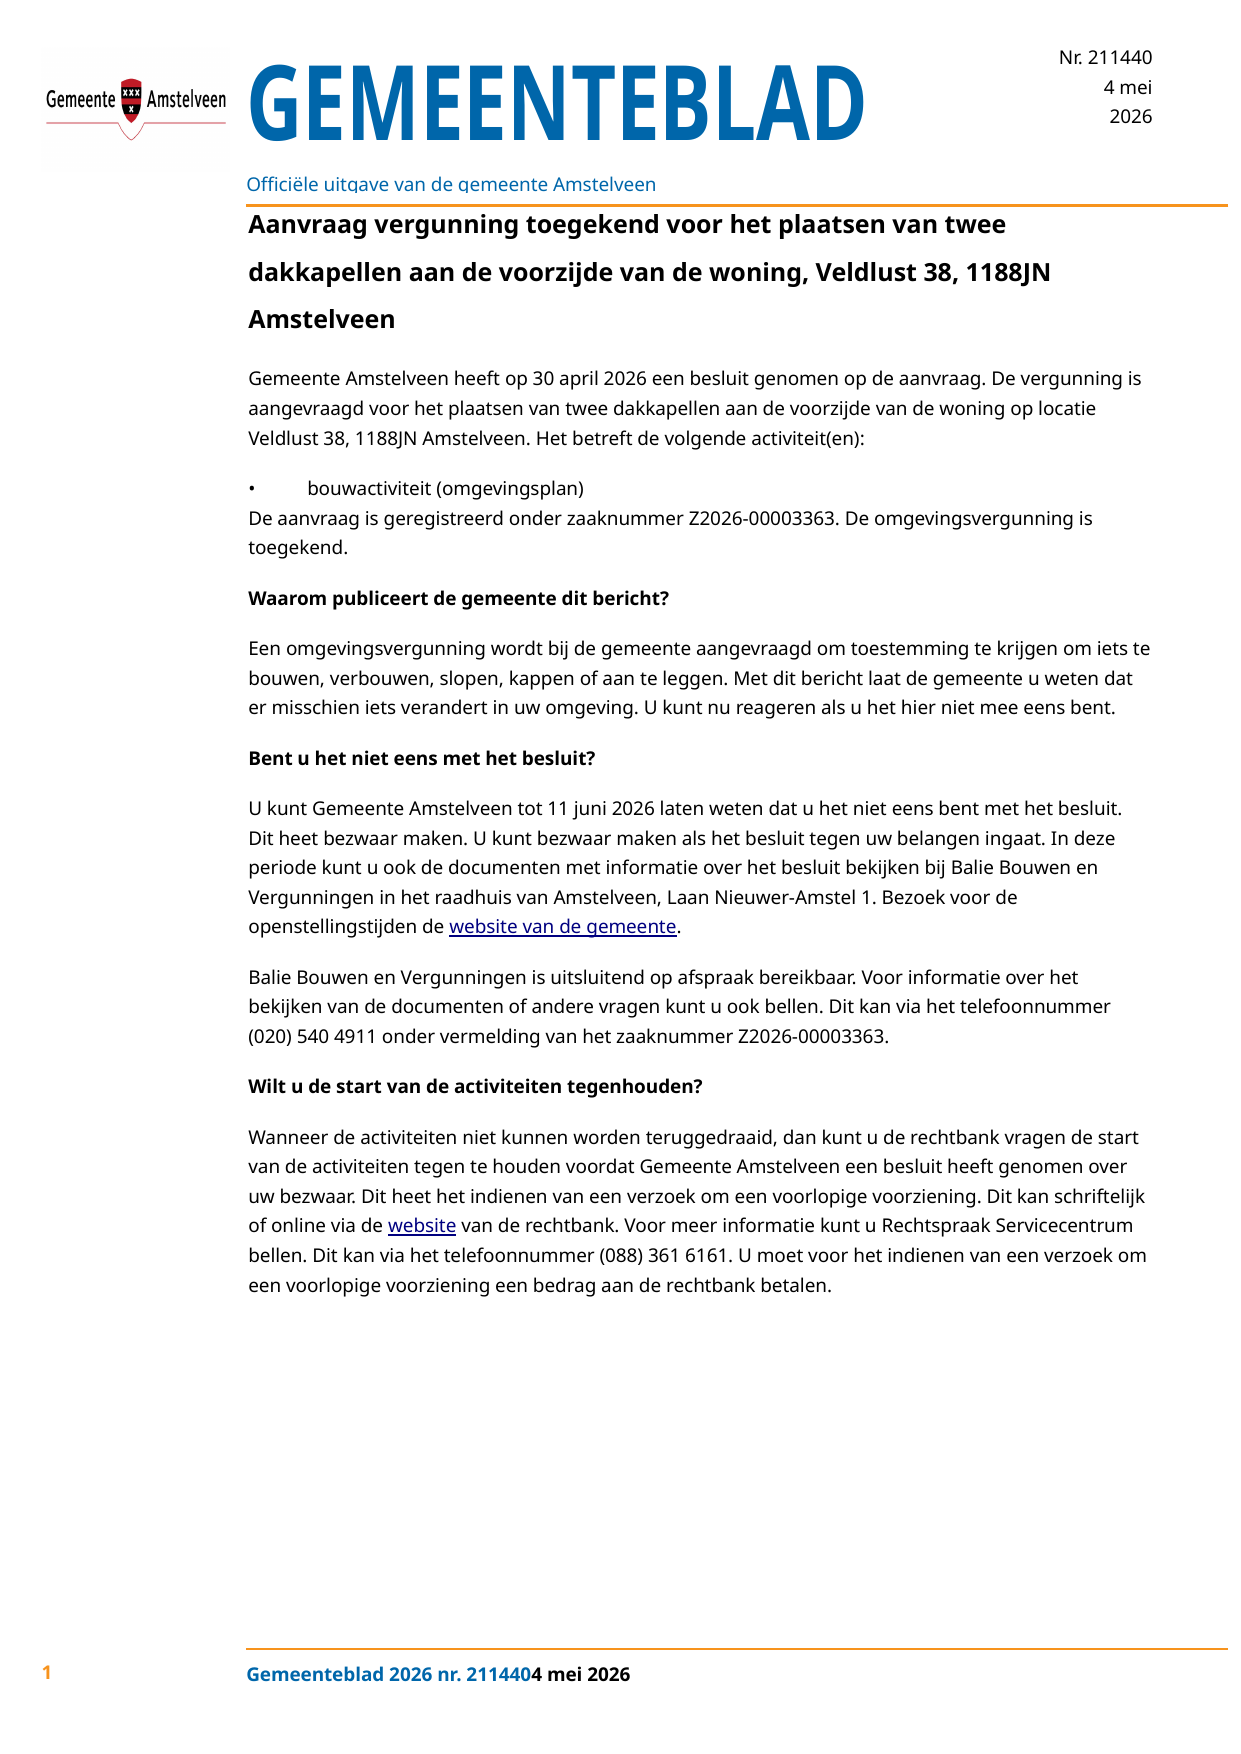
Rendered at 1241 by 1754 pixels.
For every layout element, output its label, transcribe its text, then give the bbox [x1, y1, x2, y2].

text U kunt Gemeente Amstelveen tot 11 juni 2026 laten weten dat u het niet eens bent met het besluit. Dit heet bezwaar maken. U kunt bezwaar maken als het besluit tegen uw belangen ingaat. In deze periode kunt u ook de documenten met informatie over het besluit bekijken bij Balie Bouwen en Vergunningen in het raadhuis van Amstelveen, Laan Nieuwer-Amstel 1. Bezoek voor de openstellingstijden de website van de gemeente. [248, 795, 1152, 939]
text Een omgevingsvergunning wordt bij de gemeente aangevraagd om toestemming te krijgen om iets te bouwen, verbouwen, slopen, kappen of aan te leggen. Met dit bericht laat de gemeente u weten dat er misschien iets verandert in uw omgeving. U kunt nu reageren als u het hier niet mee eens bent. [248, 635, 1152, 720]
text Gemeente Amstelveen heeft op 30 april 2026 een besluit genomen op de aanvraag. De vergunning is aangevraagd voor het plaatsen van twee dakkapellen aan de voorzijde van de woning op locatie Veldlust 38, 1188JN Amstelveen. Het betreft de volgende activiteit(en): [248, 366, 1152, 450]
picture [41, 47, 231, 172]
text Balie Bouwen en Vergunningen is uitsluitend op afspraak bereikbaar. Voor informatie over het bekijken van de documenten of andere vragen kunt u ook bellen. Dit kan via het telefoonnummer (020) 540 4911 onder vermelding van het zaaknummer Z2026-00003363. [248, 964, 1152, 1049]
text Aanvraag vergunning toegekend voor het plaatsen van twee dakkapellen aan de voorzijde van de woning, Veldlust 38, 1188JN Amstelveen [248, 207, 1152, 336]
text Bent u het niet eens met het besluit? [248, 745, 1152, 770]
text Wanneer de activiteiten niet kunnen worden teruggedraaid, dan kunt u de rechtbank vragen de start van de activiteiten tegen te houden voordat Gemeente Amstelveen een besluit heeft genomen over uw bezwaar. Dit heet het indienen van een verzoek om een voorlopige voorziening. Dit kan schriftelijk of online via de website van de rechtbank. Voor meer informatie kunt u Rechtspraak Servicecentrum bellen. Dit kan via het telefoonnummer (088) 361 6161. U moet voor het indienen van een verzoek om een voorlopige voorziening een bedrag aan de rechtbank betalen. [248, 1124, 1152, 1297]
text Wilt u de start van de activiteiten tegenhouden? [248, 1073, 1152, 1099]
text De aanvraag is geregistreerd onder zaaknummer Z2026-00003363. De omgevingsvergunning is toegekend. [248, 505, 1152, 560]
text Waarom publiceert de gemeente dit bericht? [248, 585, 1152, 610]
list bouwactiviteit (omgevingsplan) [248, 475, 1152, 501]
